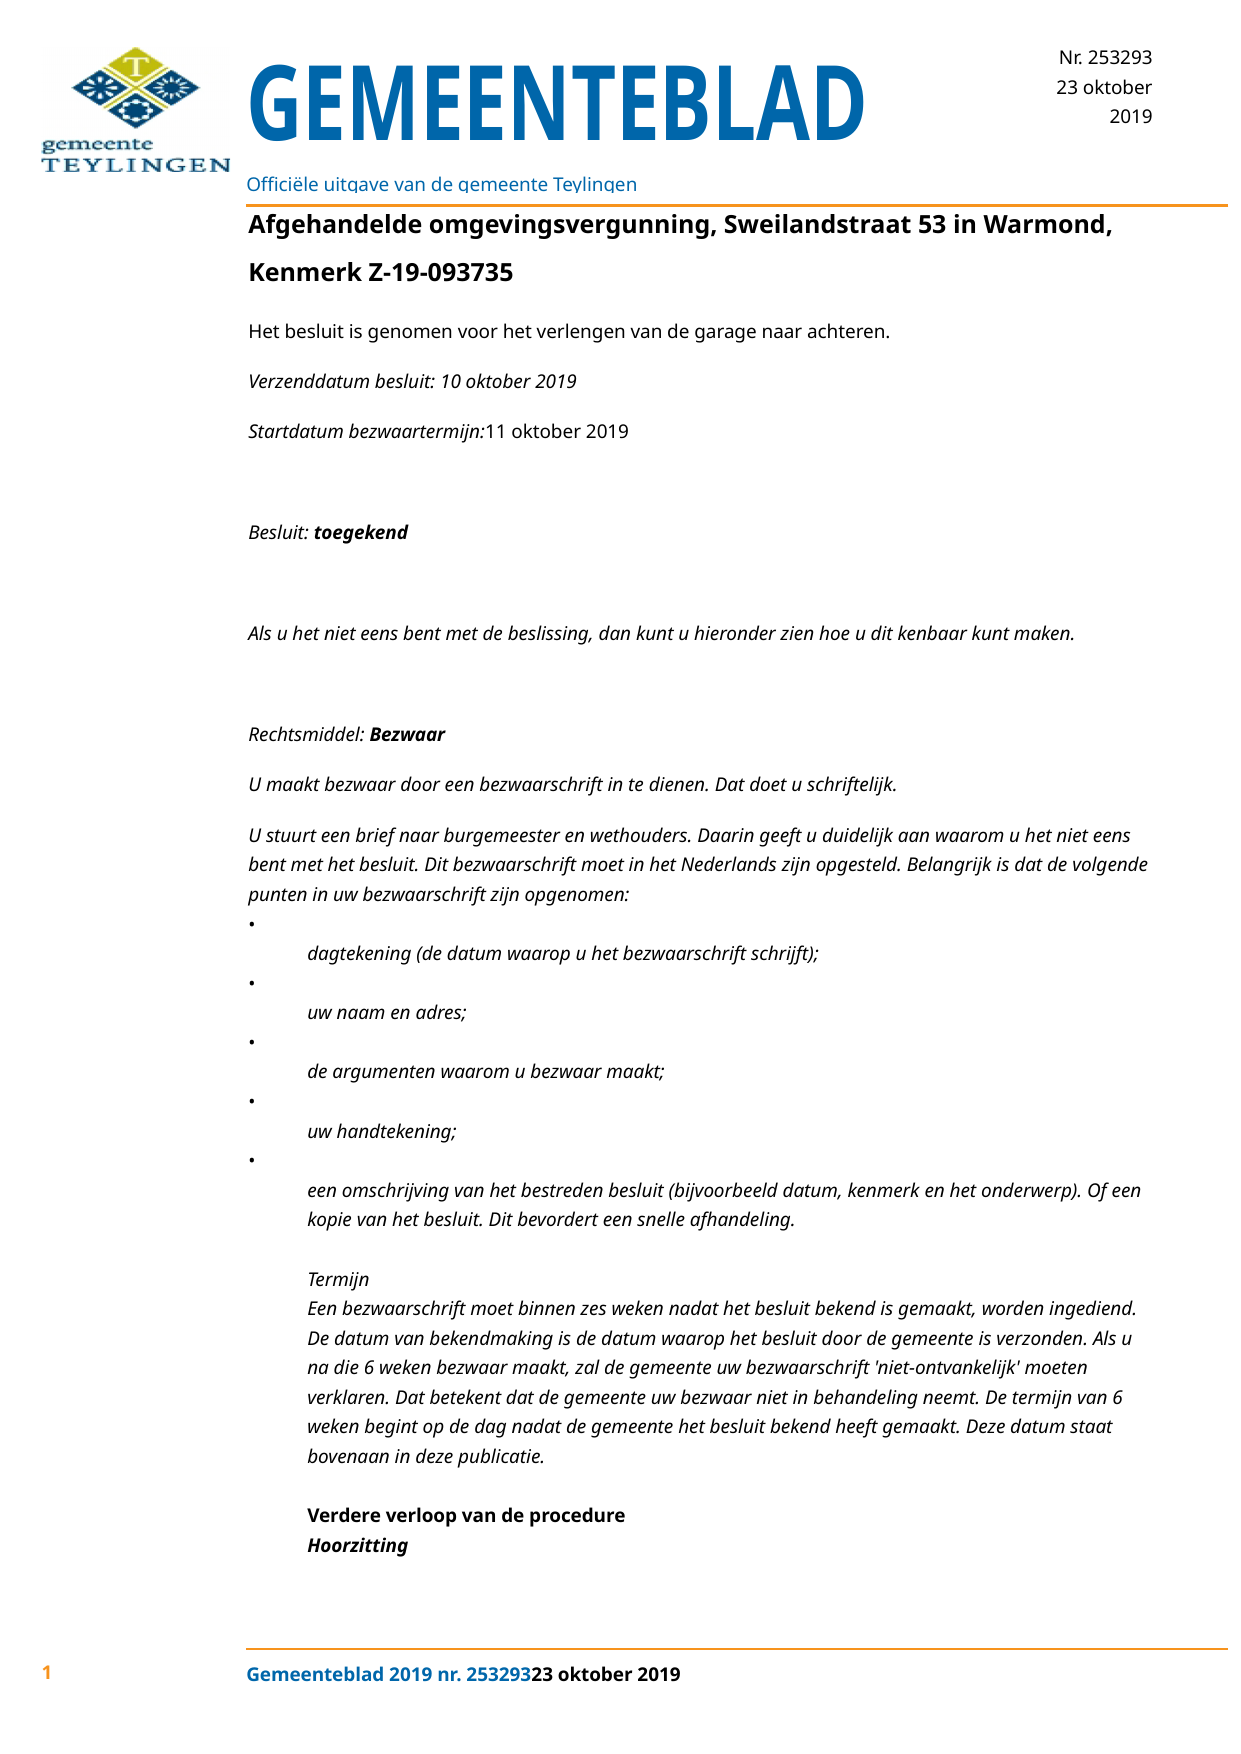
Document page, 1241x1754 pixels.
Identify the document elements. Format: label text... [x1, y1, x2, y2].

text Besluit: toegekend [248, 519, 1152, 545]
list dagtekening (de datum waarop u het bezwaarschrift schrijft); [248, 940, 1152, 966]
text Verzenddatum besluit: 10 oktober 2019 [248, 368, 1152, 394]
text Als u het niet eens bent met de beslissing, dan kunt u hieronder zien hoe u dit kenbaar kunt maken. [248, 620, 1152, 646]
text Rechtsmiddel: Bezwaar [248, 721, 1152, 747]
picture [41, 47, 231, 172]
list Termijn [248, 1266, 1152, 1292]
text Afgehandelde omgevingsvergunning, Sweilandstraat 53 in Warmond, Kenmerk Z-19-093735 [248, 207, 1152, 288]
list Verdere verloop van de procedure [248, 1502, 1152, 1528]
list uw naam en adres; [248, 999, 1152, 1025]
text U maakt bezwaar door een bezwaarschrift in te dienen. Dat doet u schriftelijk. [248, 772, 1152, 797]
list uw handtekening; [248, 1118, 1152, 1144]
list Hoorzitting [248, 1532, 1152, 1558]
list Een bezwaarschrift moet binnen zes weken nadat het besluit bekend is gemaakt, worden ingediend. De datum van bekendmaking is de datum waarop het besluit door de gemeente is verzonden. Als u na die 6 weken bezwaar maakt, zal de gemeente uw bezwaarschrift 'niet-ontvankelijk' moeten verklaren. Dat betekent dat de gemeente uw bezwaar niet in behandeling neemt. De termijn van 6 weken begint op de dag nadat de gemeente het besluit bekend heeft gemaakt. Deze datum staat bovenaan in deze publicatie. [248, 1295, 1152, 1469]
text Startdatum bezwaartermijn:11 oktober 2019 [248, 419, 1152, 444]
list een omschrijving van het bestreden besluit (bijvoorbeeld datum, kenmerk en het onderwerp). Of een kopie van het besluit. Dit bevordert een snelle afhandeling. [248, 1177, 1152, 1232]
text U stuurt een brief naar burgemeester en wethouders. Daarin geeft u duidelijk aan waarom u het niet eens bent met het besluit. Dit bezwaarschrift moet in het Nederlands zijn opgesteld. Belangrijk is dat de volgende punten in uw bezwaarschrift zijn opgenomen: [248, 822, 1152, 907]
list de argumenten waarom u bezwaar maakt; [248, 1059, 1152, 1084]
text Het besluit is genomen voor het verlengen van de garage naar achteren. [248, 318, 1152, 344]
